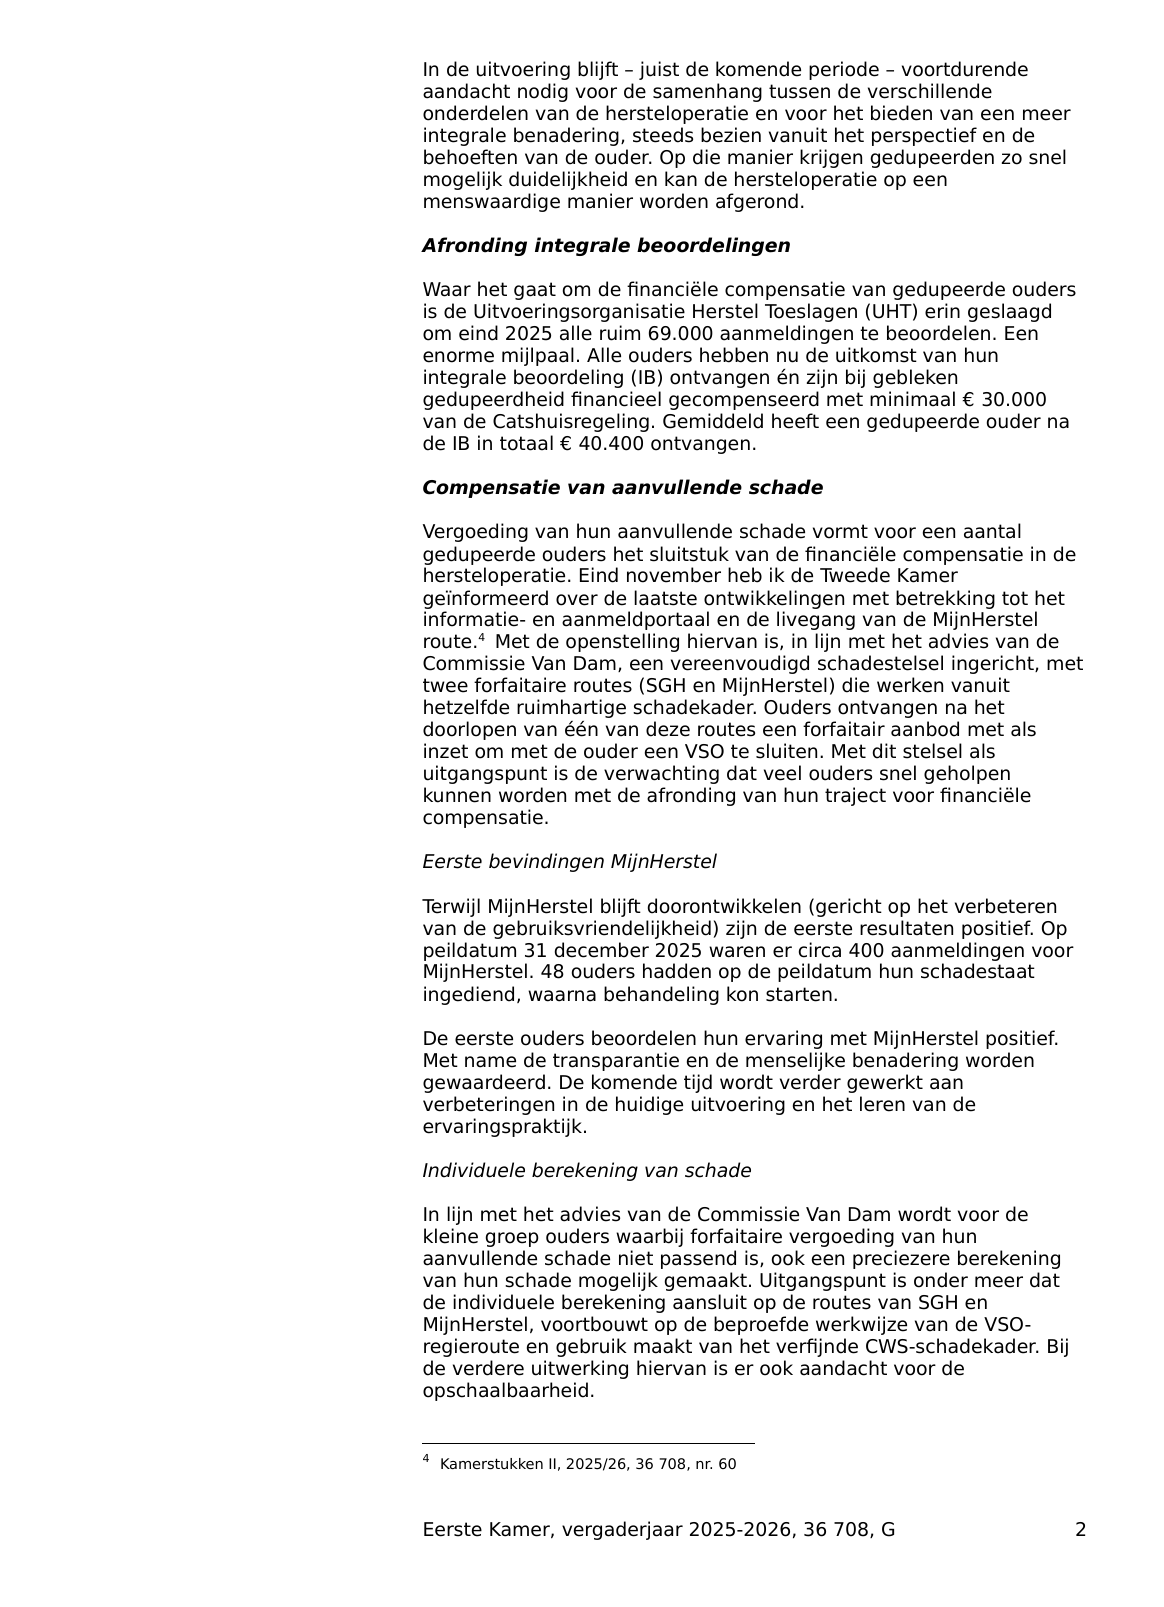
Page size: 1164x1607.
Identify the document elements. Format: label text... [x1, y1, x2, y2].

text De eerste ouders beoordelen hun ervaring met MijnHerstel positief. Met name de transparantie en de menselijke benadering worden gewaardeerd. De komende tijd wordt verder gewerkt aan verbeteringen in de huidige uitvoering en het leren van de ervaringspraktijk. [422, 1028, 1087, 1137]
text In lijn met het advies van de Commissie Van Dam wordt voor de kleine groep ouders waarbij forfaitaire vergoeding van hun aanvullende schade niet passend is, ook een preciezere berekening van hun schade mogelijk gemaakt. Uitgangspunt is onder meer dat de individuele berekening aansluit op de routes van SGH en MijnHerstel, voortbouwt op de beproefde werkwijze van de VSO-regieroute en gebruik maakt van het verfijnde CWS-schadekader. Bij de verdere uitwerking hiervan is er ook aandacht voor de opschaalbaarheid. [422, 1204, 1087, 1402]
subtitle Eerste bevindingen MijnHerstel [422, 851, 1087, 873]
subtitle Individuele berekening van schade [422, 1160, 1087, 1182]
text Vergoeding van hun aanvullende schade vormt voor een aantal gedupeerde ouders het sluitstuk van de financiële compensatie in de hersteloperatie. Eind november heb ik de Tweede Kamer geïnformeerd over de laatste ontwikkelingen met betrekking tot het informatie- en aanmeldportaal en de livegang van de MijnHerstel route. Met de openstelling hiervan is, in lijn met het advies van de Commissie Van Dam, een vereenvoudigd schadestelsel ingericht, met twee forfaitaire routes (SGH en MijnHerstel) die werken vanuit hetzelfde ruimhartige schadekader. Ouders ontvangen na het doorlopen van één van deze routes een forfaitair aanbod met als inzet om met de ouder een VSO te sluiten. Met dit stelsel als uitgangspunt is de verwachting dat veel ouders snel geholpen kunnen worden met de afronding van hun traject voor financiële compensatie. [422, 521, 1087, 829]
text In de uitvoering blijft – juist de komende periode – voortdurende aandacht nodig voor de samenhang tussen de verschillende onderdelen van de hersteloperatie en voor het bieden van een meer integrale benadering, steeds bezien vanuit het perspectief en de behoeften van de ouder. Op die manier krijgen gedupeerden zo snel mogelijk duidelijkheid en kan de hersteloperatie op een menswaardige manier worden afgerond. [422, 59, 1087, 213]
subtitle Afronding integrale beoordelingen [422, 235, 1087, 257]
subtitle Compensatie van aanvullende schade [422, 477, 1087, 499]
text Waar het gaat om de financiële compensatie van gedupeerde ouders is de Uitvoeringsorganisatie Herstel Toeslagen (UHT) erin geslaagd om eind 2025 alle ruim 69.000 aanmeldingen te beoordelen. Een enorme mijlpaal. Alle ouders hebben nu de uitkomst van hun integrale beoordeling (IB) ontvangen én zijn bij gebleken gedupeerdheid financieel gecompenseerd met minimaal € 30.000 van de Catshuisregeling. Gemiddeld heeft een gedupeerde ouder na de IB in totaal € 40.400 ontvangen. [422, 279, 1087, 455]
text Kamerstukken II, 2025/26, 36 708, nr. 60 [422, 1452, 1087, 1474]
text Terwijl MijnHerstel blijft doorontwikkelen (gericht op het verbeteren van de gebruiksvriendelijkheid) zijn de eerste resultaten positief. Op peildatum 31 december 2025 waren er circa 400 aanmeldingen voor MijnHerstel. 48 ouders hadden op de peildatum hun schadestaat ingediend, waarna behandeling kon starten. [422, 896, 1087, 1005]
